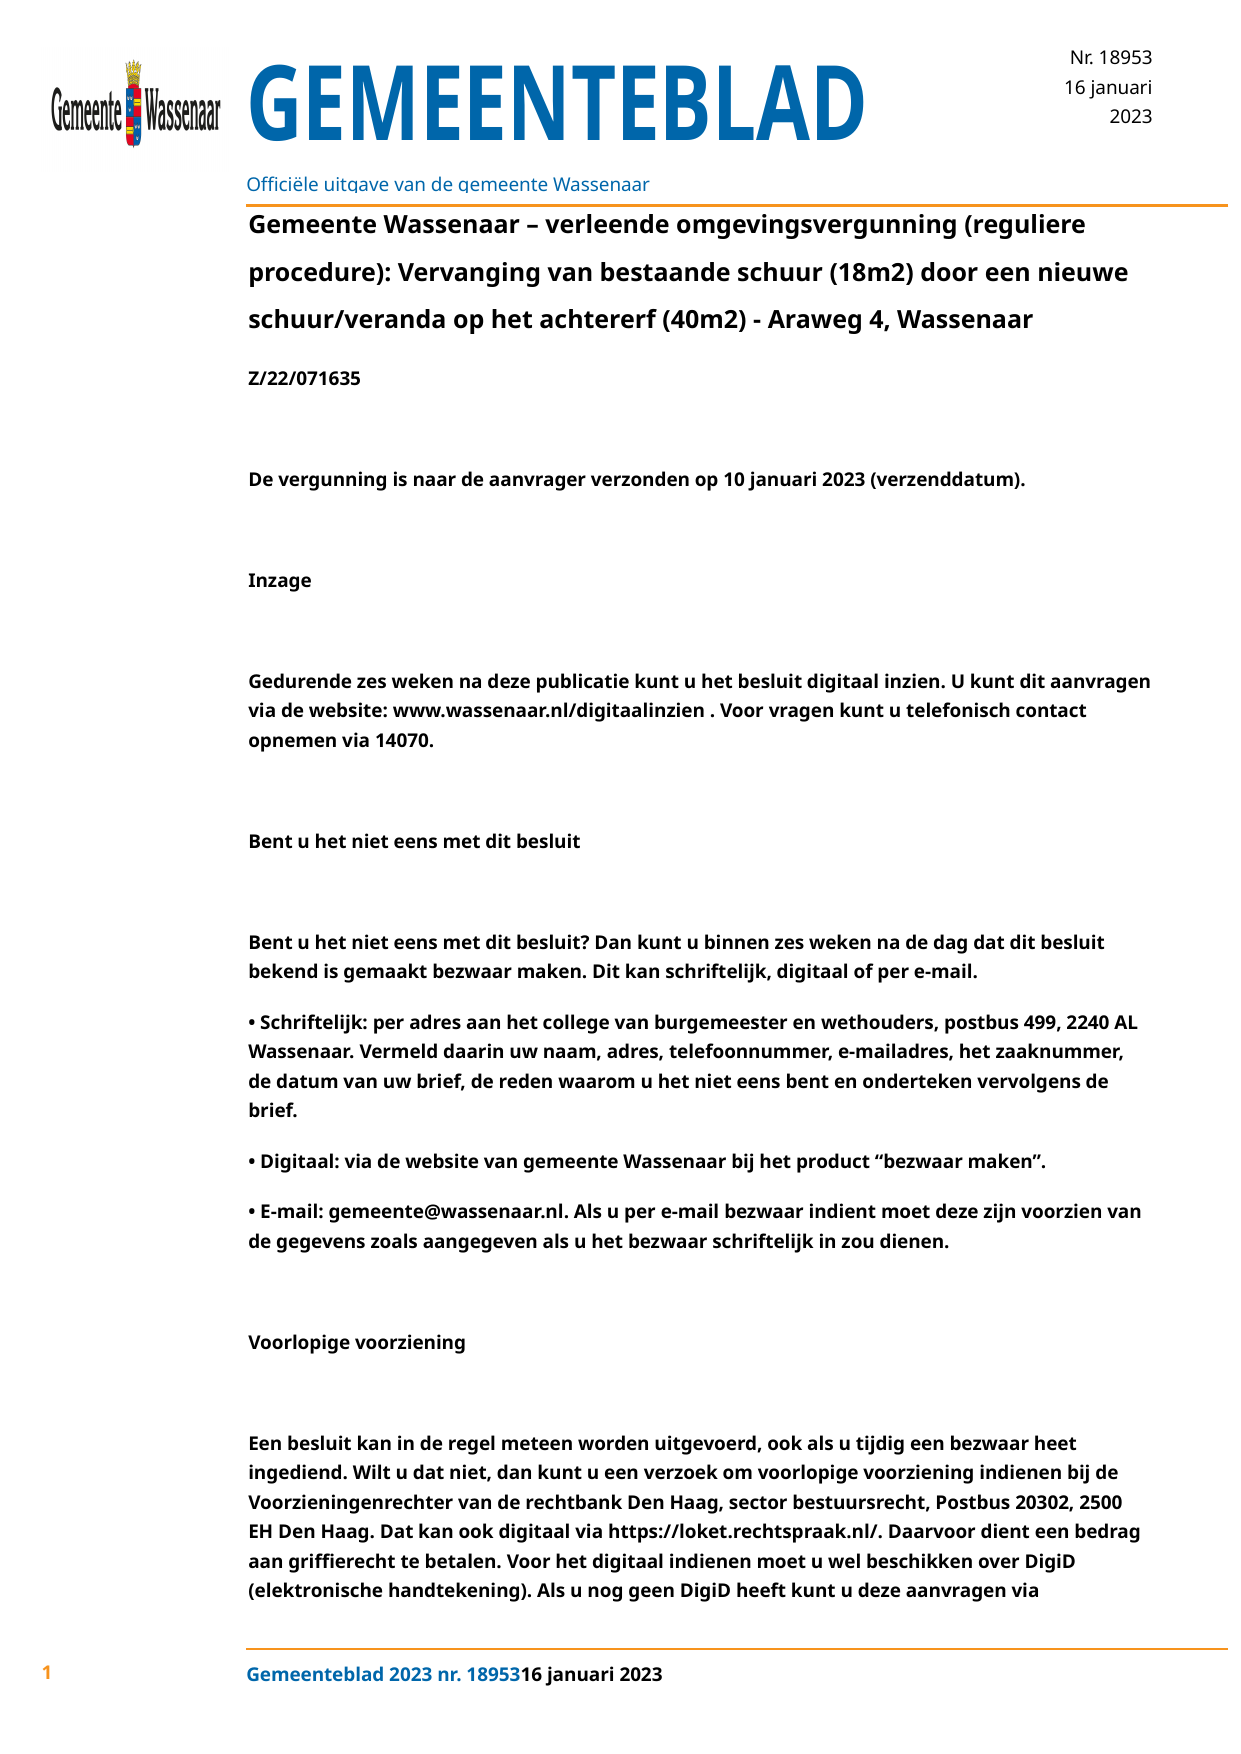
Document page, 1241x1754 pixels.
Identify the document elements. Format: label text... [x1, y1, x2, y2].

text Bent u het niet eens met dit besluit [248, 828, 1152, 854]
text Bent u het niet eens met dit besluit? Dan kunt u binnen zes weken na de dag dat dit besluit bekend is gemaakt bezwaar maken. Dit kan schriftelijk, digitaal of per e-mail. [248, 929, 1152, 984]
text De vergunning is naar de aanvrager verzonden op 10 januari 2023 (verzenddatum). [248, 466, 1152, 492]
text Voorlopige voorziening [248, 1329, 1152, 1354]
text Inzage [248, 567, 1152, 593]
text Gedurende zes weken na deze publicatie kunt u het besluit digitaal inzien. U kunt dit aanvragen via de website: www.wassenaar.nl/digitaalinzien . Voor vragen kunt u telefonisch contact opnemen via 14070. [248, 668, 1152, 753]
picture [41, 47, 231, 172]
text Een besluit kan in de regel meteen worden uitgevoerd, ook als u tijdig een bezwaar heet ingediend. Wilt u dat niet, dan kunt u een verzoek om voorlopige voorziening indienen bij de Voorzieningenrechter van de rechtbank Den Haag, sector bestuursrecht, Postbus 20302, 2500 EH Den Haag. Dat kan ook digitaal via https://loket.rechtspraak.nl/. Daarvoor dient een bedrag aan griffierecht te betalen. Voor het digitaal indienen moet u wel beschikken over DigiD (elektronische handtekening). Als u nog geen DigiD heeft kunt u deze aanvragen via [248, 1430, 1152, 1603]
text • E-mail: gemeente@wassenaar.nl. Als u per e-mail bezwaar indient moet deze zijn voorzien van de gegevens zoals aangegeven als u het bezwaar schriftelijk in zou dienen. [248, 1198, 1152, 1254]
text • Schriftelijk: per adres aan het college van burgemeester en wethouders, postbus 499, 2240 AL Wassenaar. Vermeld daarin uw naam, adres, telefoonnummer, e-mailadres, het zaaknummer, de datum van uw brief, de reden waarom u het niet eens bent en onderteken vervolgens de brief. [248, 1009, 1152, 1123]
text Z/22/071635 [248, 366, 1152, 391]
text • Digitaal: via de website van gemeente Wassenaar bij het product “bezwaar maken”. [248, 1148, 1152, 1174]
text Gemeente Wassenaar – verleende omgevingsvergunning (reguliere procedure): Vervanging van bestaande schuur (18m2) door een nieuwe schuur/veranda op het achtererf (40m2) - Araweg 4, Wassenaar [248, 207, 1152, 336]
